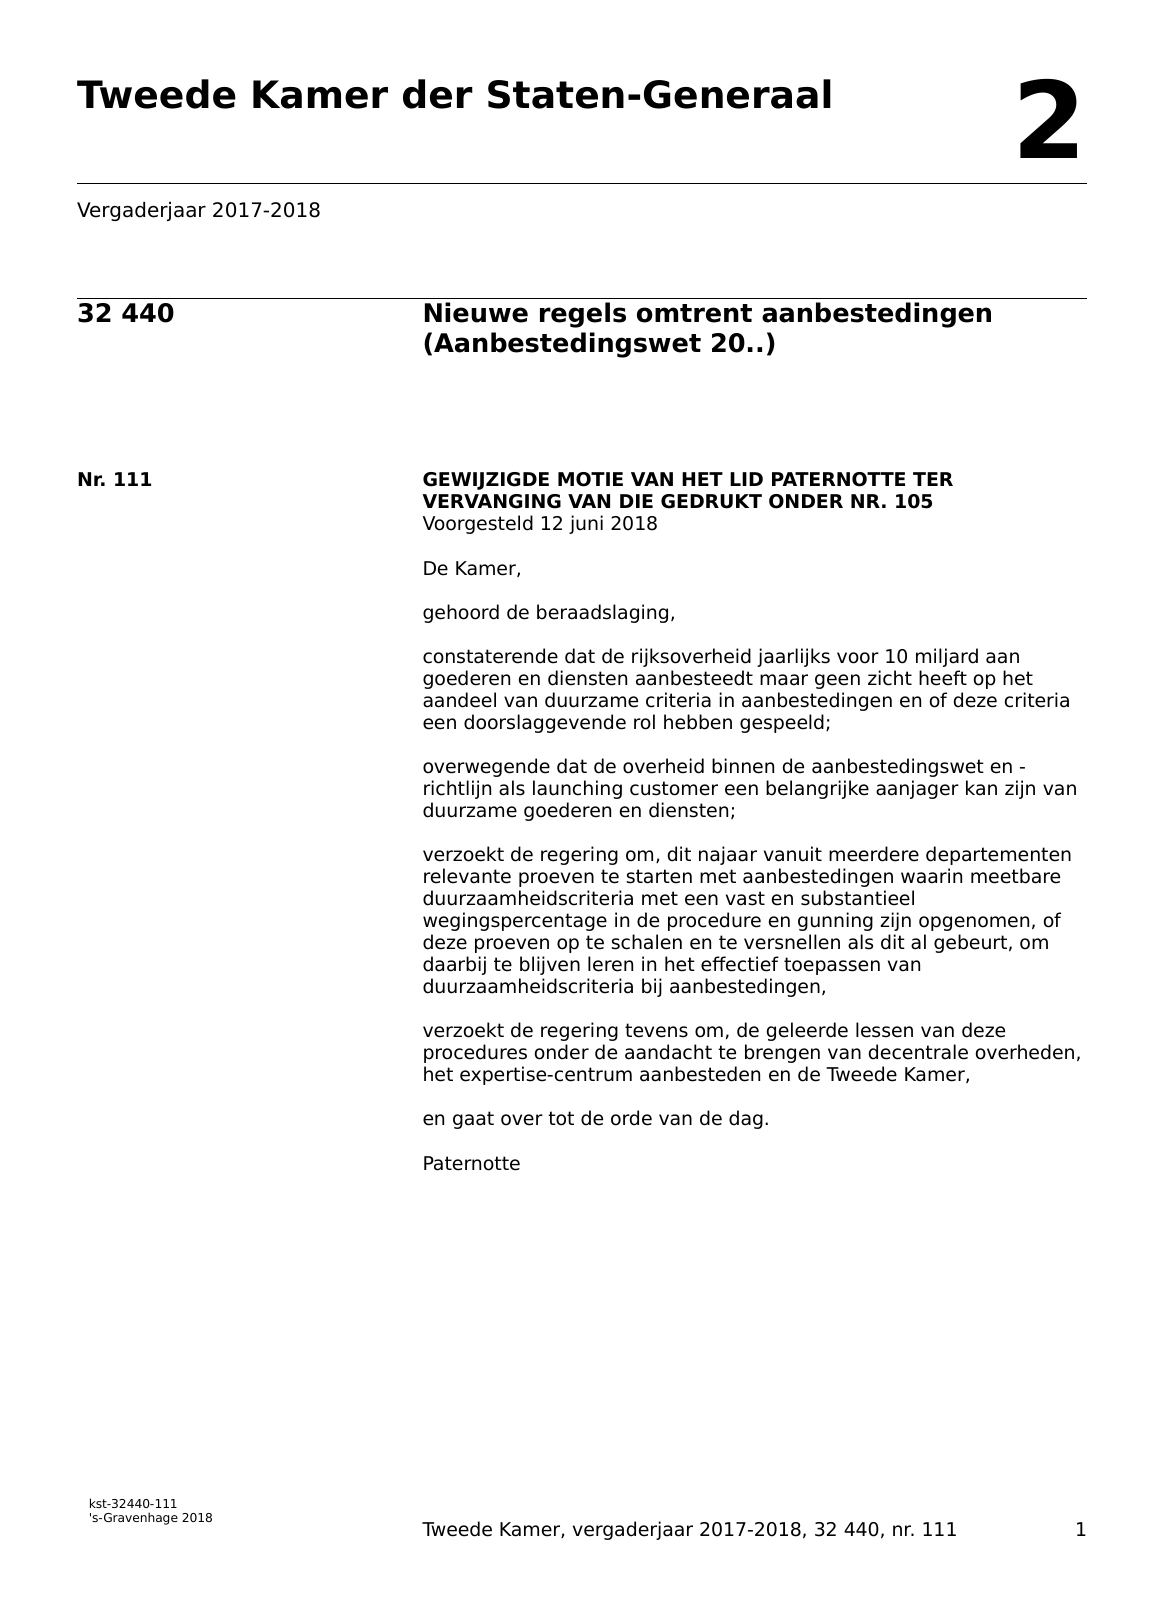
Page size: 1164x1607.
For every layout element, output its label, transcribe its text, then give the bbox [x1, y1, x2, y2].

table_header 2 [886, 59, 1087, 183]
subtitle 32 440 Nieuwe regels omtrent aanbestedingen (Aanbestedingswet 20..) [77, 299, 1087, 358]
subtitle Nr. 111 GEWIJZIGDE MOTIE VAN HET LID PATERNOTTE TER VERVANGING VAN DIE GEDRUKT ONDER NR. 105 [77, 469, 1087, 513]
text constaterende dat de rijksoverheid jaarlijks voor 10 miljard aan goederen en diensten aanbesteedt maar geen zicht heeft op het aandeel van duurzame criteria in aanbestedingen en of deze criteria een doorslaggevende rol hebben gespeeld; [422, 646, 1087, 734]
table_header Tweede Kamer der Staten-Generaal [77, 59, 886, 183]
text De Kamer, [422, 557, 1087, 579]
text overwegende dat de overheid binnen de aanbestedingswet en -richtlijn als launching customer een belangrijke aanjager kan zijn van duurzame goederen en diensten; [422, 756, 1087, 822]
text verzoekt de regering om, dit najaar vanuit meerdere departementen relevante proeven te starten met aanbestedingen waarin meetbare duurzaamheidscriteria met een vast en substantieel wegingspercentage in de procedure en gunning zijn opgenomen, of deze proeven op te schalen en te versnellen als dit al gebeurt, om daarbij te blijven leren in het effectief toepassen van duurzaamheidscriteria bij aanbestedingen, [422, 844, 1087, 998]
text kst-32440-111 [88, 1497, 323, 1511]
text 's-Gravenhage 2018 [88, 1511, 323, 1525]
text gehoord de beraadslaging, [422, 602, 1087, 624]
text Voorgesteld 12 juni 2018 [422, 513, 1087, 535]
text en gaat over tot de orde van de dag. [422, 1108, 1087, 1130]
text verzoekt de regering tevens om, de geleerde lessen van deze procedures onder de aandacht te brengen van decentrale overheden, het expertise-centrum aanbesteden en de Tweede Kamer, [422, 1020, 1087, 1086]
text Paternotte [422, 1152, 1087, 1174]
table_cell Vergaderjaar 2017-2018 [77, 184, 1087, 298]
